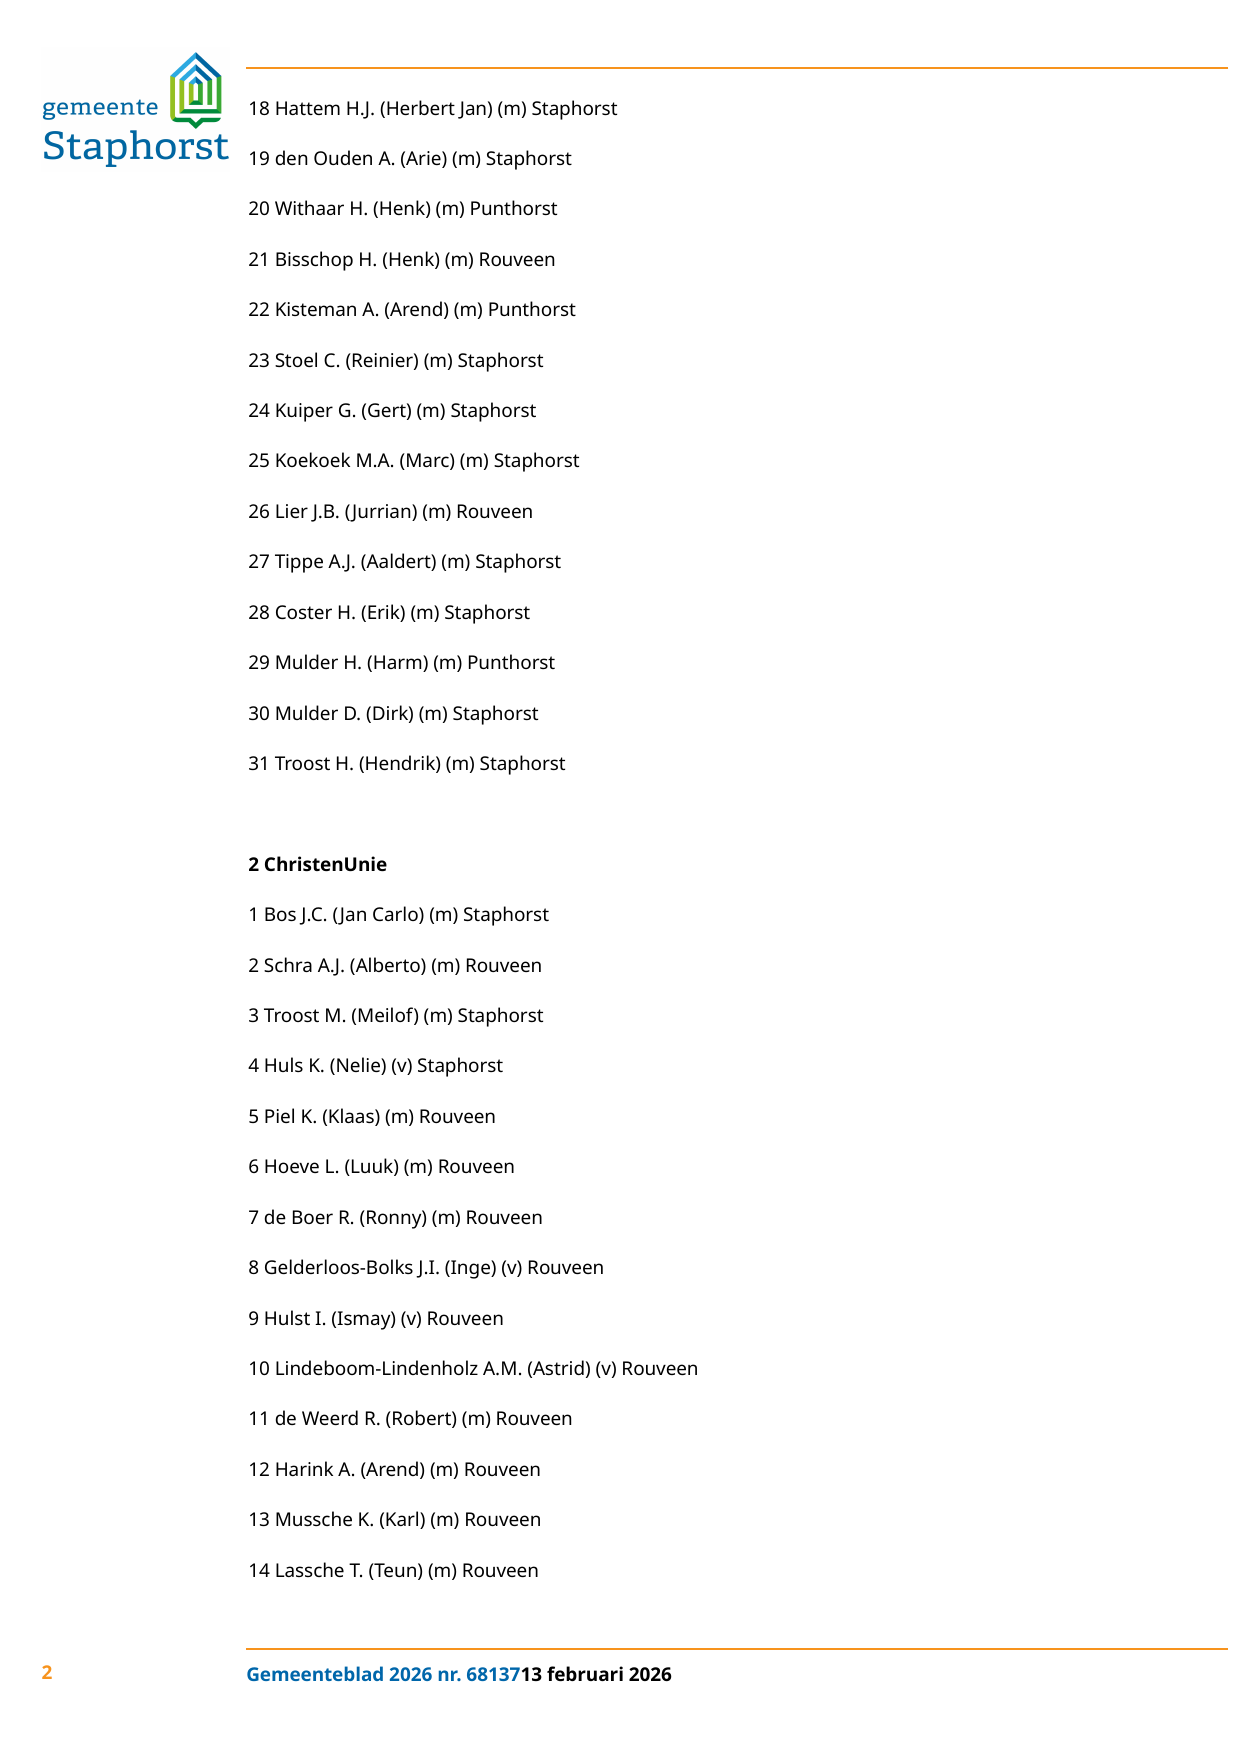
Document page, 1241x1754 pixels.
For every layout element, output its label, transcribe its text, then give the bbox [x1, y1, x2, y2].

text 23 Stoel C. (Reinier) (m) Staphorst [248, 347, 1152, 373]
text 13 Mussche K. (Karl) (m) Rouveen [248, 1506, 1152, 1532]
text 20 Withaar H. (Henk) (m) Punthorst [248, 196, 1152, 221]
text 29 Mulder H. (Harm) (m) Punthorst [248, 649, 1152, 675]
text 5 Piel K. (Klaas) (m) Rouveen [248, 1103, 1152, 1129]
text 28 Coster H. (Erik) (m) Staphorst [248, 599, 1152, 625]
text 2 Schra A.J. (Alberto) (m) Rouveen [248, 952, 1152, 978]
text 2 ChristenUnie [248, 851, 1152, 877]
text 19 den Ouden A. (Arie) (m) Staphorst [248, 145, 1152, 171]
text 11 de Weerd R. (Robert) (m) Rouveen [248, 1406, 1152, 1431]
text 8 Gelderloos-Bolks J.I. (Inge) (v) Rouveen [248, 1254, 1152, 1280]
text 1 Bos J.C. (Jan Carlo) (m) Staphorst [248, 901, 1152, 927]
text 12 Harink A. (Arend) (m) Rouveen [248, 1456, 1152, 1482]
text 14 Lassche T. (Teun) (m) Rouveen [248, 1557, 1152, 1583]
text 27 Tippe A.J. (Aaldert) (m) Staphorst [248, 548, 1152, 574]
text 22 Kisteman A. (Arend) (m) Punthorst [248, 296, 1152, 322]
text 3 Troost M. (Meilof) (m) Staphorst [248, 1002, 1152, 1028]
text 31 Troost H. (Hendrik) (m) Staphorst [248, 750, 1152, 776]
text 24 Kuiper G. (Gert) (m) Staphorst [248, 397, 1152, 423]
text 18 Hattem H.J. (Herbert Jan) (m) Staphorst [248, 95, 1152, 121]
text 9 Hulst I. (Ismay) (v) Rouveen [248, 1305, 1152, 1331]
text 6 Hoeve L. (Luuk) (m) Rouveen [248, 1153, 1152, 1179]
text 21 Bisschop H. (Henk) (m) Rouveen [248, 246, 1152, 272]
text 30 Mulder D. (Dirk) (m) Staphorst [248, 700, 1152, 726]
text 25 Koekoek M.A. (Marc) (m) Staphorst [248, 448, 1152, 473]
text 4 Huls K. (Nelie) (v) Staphorst [248, 1053, 1152, 1078]
text 10 Lindeboom-Lindenholz A.M. (Astrid) (v) Rouveen [248, 1355, 1152, 1381]
text 26 Lier J.B. (Jurrian) (m) Rouveen [248, 498, 1152, 524]
text 7 de Boer R. (Ronny) (m) Rouveen [248, 1204, 1152, 1230]
picture [41, 47, 231, 172]
